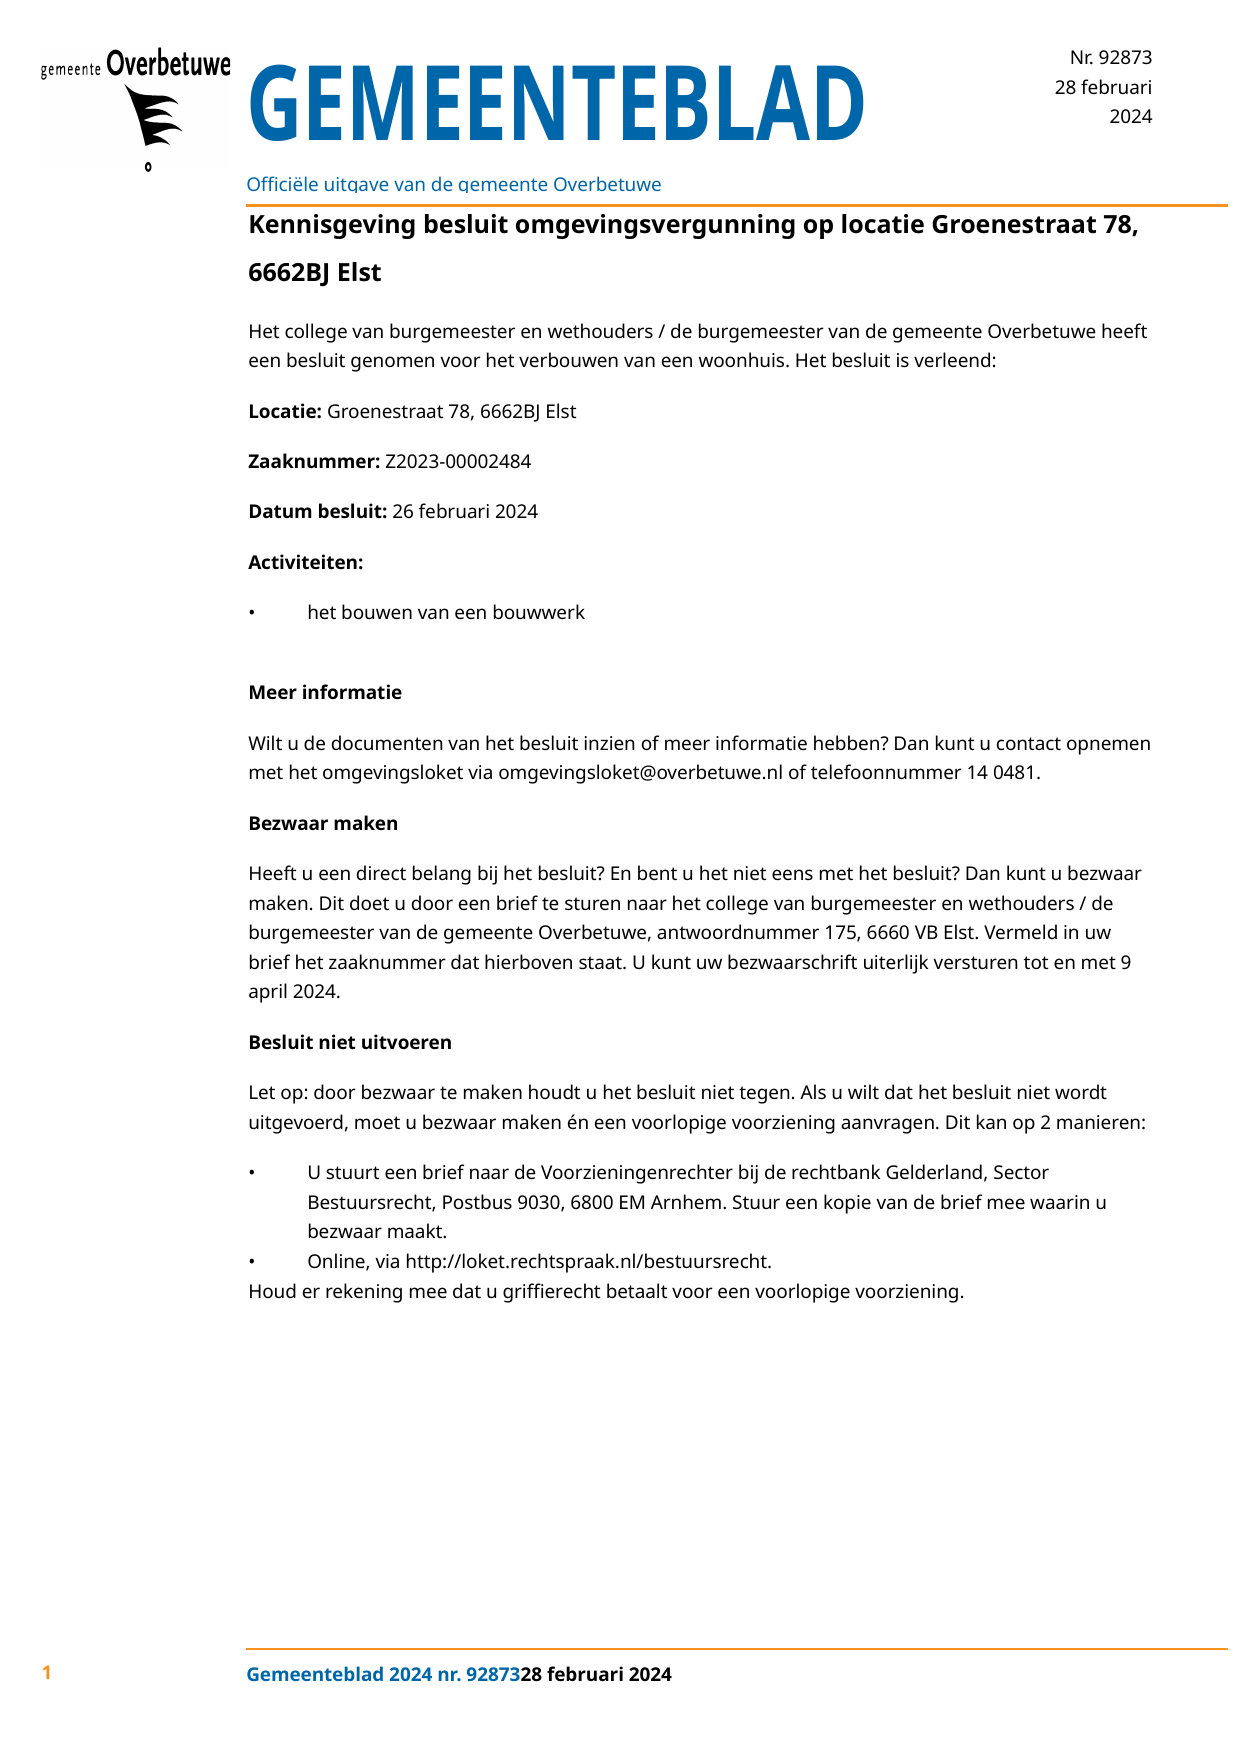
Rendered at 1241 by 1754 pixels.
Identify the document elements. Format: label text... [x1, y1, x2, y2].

text Activiteiten: [248, 549, 1152, 575]
text Kennisgeving besluit omgevingsvergunning op locatie Groenestraat 78, 6662BJ Elst [248, 207, 1152, 288]
text Bezwaar maken [248, 810, 1152, 836]
picture [41, 47, 231, 172]
text Meer informatie [248, 679, 1152, 705]
text Het college van burgemeester en wethouders / de burgemeester van de gemeente Overbetuwe heeft een besluit genomen voor het verbouwen van een woonhuis. Het besluit is verleend: [248, 318, 1152, 373]
list het bouwen van een bouwwerk [248, 599, 1152, 625]
list Online, via http://loket.rechtspraak.nl/bestuursrecht. [248, 1248, 1152, 1274]
list U stuurt een brief naar de Voorzieningenrechter bij de rechtbank Gelderland, Sector Bestuursrecht, Postbus 9030, 6800 EM Arnhem. Stuur een kopie van de brief mee waarin u bezwaar maakt. [248, 1159, 1152, 1244]
text Houd er rekening mee dat u griffierecht betaalt voor een voorlopige voorziening. [248, 1278, 1152, 1304]
text Wilt u de documenten van het besluit inzien of meer informatie hebben? Dan kunt u contact opnemen met het omgevingsloket via omgevingsloket@overbetuwe.nl of telefoonnummer 14 0481. [248, 730, 1152, 785]
text Datum besluit: 26 februari 2024 [248, 499, 1152, 524]
text Zaaknummer: Z2023-00002484 [248, 448, 1152, 474]
text Let op: door bezwaar te maken houdt u het besluit niet tegen. Als u wilt dat het besluit niet wordt uitgevoerd, moet u bezwaar maken én een voorlopige voorziening aanvragen. Dit kan op 2 manieren: [248, 1079, 1152, 1135]
text Locatie: Groenestraat 78, 6662BJ Elst [248, 398, 1152, 424]
text Besluit niet uitvoeren [248, 1029, 1152, 1055]
text Heeft u een direct belang bij het besluit? En bent u het niet eens met het besluit? Dan kunt u bezwaar maken. Dit doet u door een brief te sturen naar het college van burgemeester en wethouders / de burgemeester van de gemeente Overbetuwe, antwoordnummer 175, 6660 VB Elst. Vermeld in uw brief het zaaknummer dat hierboven staat. U kunt uw bezwaarschrift uiterlijk versturen tot en met 9 april 2024. [248, 860, 1152, 1004]
